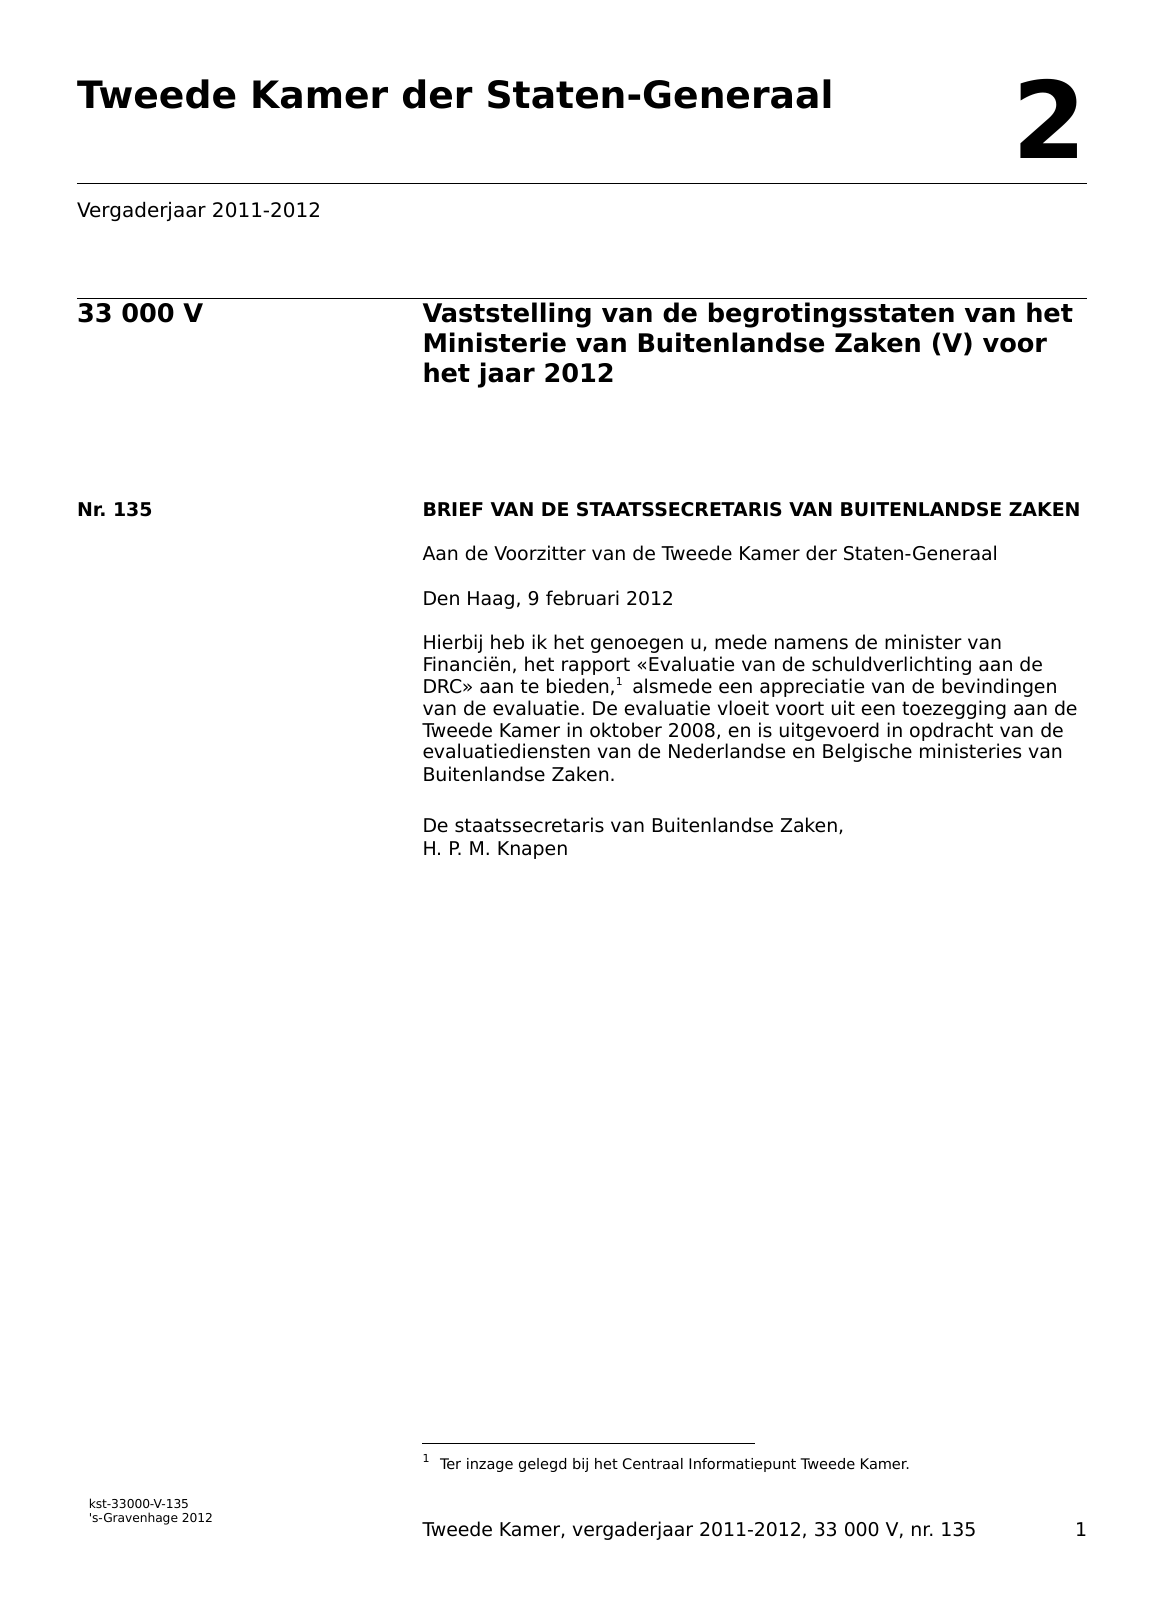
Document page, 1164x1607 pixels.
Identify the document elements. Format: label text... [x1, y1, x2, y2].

subtitle 33 000 V Vaststelling van de begrotingsstaten van het Ministerie van Buitenlandse Zaken (V) voor het jaar 2012 [77, 299, 1087, 388]
text Hierbij heb ik het genoegen u, mede namens de minister van Financiën, het rapport «Evaluatie van de schuldverlichting aan de DRC» aan te bieden, alsmede een appreciatie van de bevindingen van de evaluatie. De evaluatie vloeit voort uit een toezegging aan de Tweede Kamer in oktober 2008, en is uitgevoerd in opdracht van de evaluatiediensten van de Nederlandse en Belgische ministeries van Buitenlandse Zaken. [422, 632, 1087, 785]
text De staatssecretaris van Buitenlandse Zaken, H. P. M. Knapen [422, 815, 1087, 859]
text Den Haag, 9 februari 2012 [422, 587, 1087, 609]
text Ter inzage gelegd bij het Centraal Informatiepunt Tweede Kamer. [422, 1452, 1087, 1474]
text 's-Gravenhage 2012 [88, 1511, 323, 1525]
text Aan de Voorzitter van de Tweede Kamer der Staten-Generaal [422, 543, 1087, 565]
text kst-33000-V-135 [88, 1497, 323, 1511]
subtitle Nr. 135 BRIEF VAN DE STAATSSECRETARIS VAN BUITENLANDSE ZAKEN [77, 499, 1087, 521]
table_header 2 [886, 59, 1087, 183]
table_header Tweede Kamer der Staten-Generaal [77, 59, 886, 183]
table_cell Vergaderjaar 2011-2012 [77, 184, 1087, 298]
